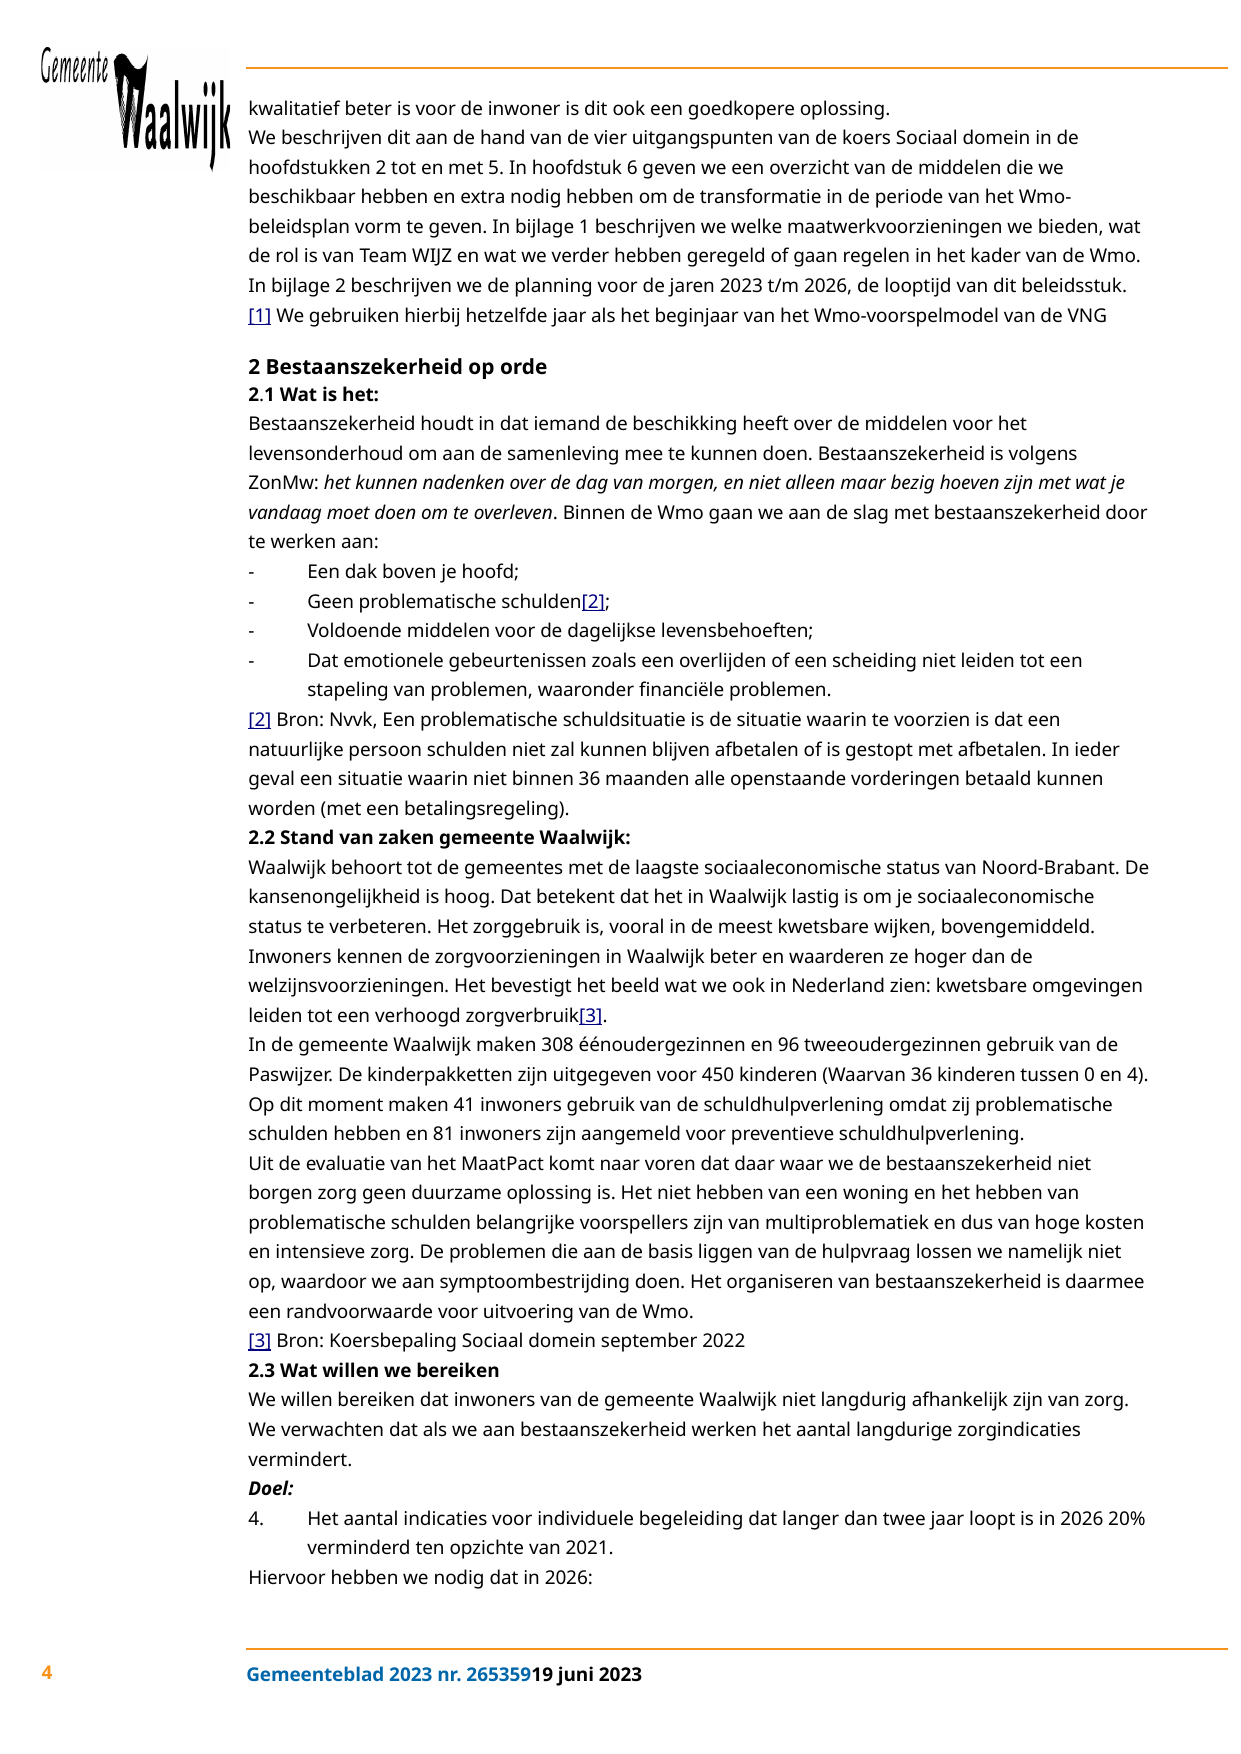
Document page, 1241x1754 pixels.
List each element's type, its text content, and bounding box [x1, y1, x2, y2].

picture [41, 47, 231, 172]
text 2 Bestaanszekerheid op orde [248, 352, 1152, 381]
text We willen bereiken dat inwoners van de gemeente Waalwijk niet langdurig afhankelijk zijn van zorg. We verwachten dat als we aan bestaanszekerheid werken het aantal langdurige zorgindicaties vermindert. [248, 1387, 1152, 1471]
list Geen problematische schulden[2]; [248, 588, 1152, 613]
list Dat emotionele gebeurtenissen zoals een overlijden of een scheiding niet leiden tot een stapeling van problemen, waaronder financiële problemen. [248, 647, 1152, 702]
list Een dak boven je hoofd; [248, 558, 1152, 584]
text 2.3 Wat willen we bereiken [248, 1357, 1152, 1383]
text Waalwijk behoort tot de gemeentes met de laagste sociaaleconomische status van Noord-Brabant. De kansenongelijkheid is hoog. Dat betekent dat het in Waalwijk lastig is om je sociaaleconomische status te verbeteren. Het zorggebruik is, vooral in de meest kwetsbare wijken, bovengemiddeld. Inwoners kennen de zorgvoorzieningen in Waalwijk beter en waarderen ze hoger dan de welzijnsvoorzieningen. Het bevestigt het beeld wat we ook in Nederland zien: kwetsbare omgevingen leiden tot een verhoogd zorgverbruik[3]. [248, 854, 1152, 1028]
text [3] Bron: Koersbepaling Sociaal domein september 2022 [248, 1327, 1152, 1353]
text 2.1 Wat is het: [248, 381, 1152, 406]
text Hiervoor hebben we nodig dat in 2026: [248, 1564, 1152, 1590]
list Voldoende middelen voor de dagelijkse levensbehoeften; [248, 617, 1152, 643]
text kwalitatief beter is voor de inwoner is dit ook een goedkopere oplossing. [248, 95, 1152, 121]
text Uit de evaluatie van het MaatPact komt naar voren dat daar waar we de bestaanszekerheid niet borgen zorg geen duurzame oplossing is. Het niet hebben van een woning en het hebben van problematische schulden belangrijke voorspellers zijn van multiproblematiek en dus van hoge kosten en intensieve zorg. De problemen die aan de basis liggen van de hulpvraag lossen we namelijk niet op, waardoor we aan symptoombestrijding doen. Het organiseren van bestaanszekerheid is daarmee een randvoorwaarde voor uitvoering van de Wmo. [248, 1150, 1152, 1323]
text We beschrijven dit aan de hand van de vier uitgangspunten van de koers Sociaal domein in de hoofdstukken 2 tot en met 5. In hoofdstuk 6 geven we een overzicht van de middelen die we beschikbaar hebben en extra nodig hebben om de transformatie in de periode van het Wmo-beleidsplan vorm te geven. In bijlage 1 beschrijven we welke maatwerkvoorzieningen we bieden, wat de rol is van Team WIJZ en wat we verder hebben geregeld of gaan regelen in het kader van de Wmo. In bijlage 2 beschrijven we de planning voor de jaren 2023 t/m 2026, de looptijd van dit beleidsstuk. [248, 124, 1152, 298]
list Het aantal indicaties voor individuele begeleiding dat langer dan twee jaar loopt is in 2026 20% verminderd ten opzichte van 2021. [248, 1505, 1152, 1560]
text Doel: [248, 1475, 1152, 1501]
text [1] We gebruiken hierbij hetzelfde jaar als het beginjaar van het Wmo-voorspelmodel van de VNG [248, 302, 1152, 328]
text 2.2 Stand van zaken gemeente Waalwijk: [248, 824, 1152, 850]
text Bestaanszekerheid houdt in dat iemand de beschikking heeft over de middelen voor het levensonderhoud om aan de samenleving mee te kunnen doen. Bestaanszekerheid is volgens ZonMw: het kunnen nadenken over de dag van morgen, en niet alleen maar bezig hoeven zijn met wat je vandaag moet doen om te overleven. Binnen de Wmo gaan we aan de slag met bestaanszekerheid door te werken aan: [248, 410, 1152, 554]
text In de gemeente Waalwijk maken 308 éénoudergezinnen en 96 tweeoudergezinnen gebruik van de Paswijzer. De kinderpakketten zijn uitgegeven voor 450 kinderen (Waarvan 36 kinderen tussen 0 en 4). Op dit moment maken 41 inwoners gebruik van de schuldhulpverlening omdat zij problematische schulden hebben en 81 inwoners zijn aangemeld voor preventieve schuldhulpverlening. [248, 1032, 1152, 1146]
text [2] Bron: Nvvk, Een problematische schuldsituatie is de situatie waarin te voorzien is dat een natuurlijke persoon schulden niet zal kunnen blijven afbetalen of is gestopt met afbetalen. In ieder geval een situatie waarin niet binnen 36 maanden alle openstaande vorderingen betaald kunnen worden (met een betalingsregeling). [248, 706, 1152, 821]
